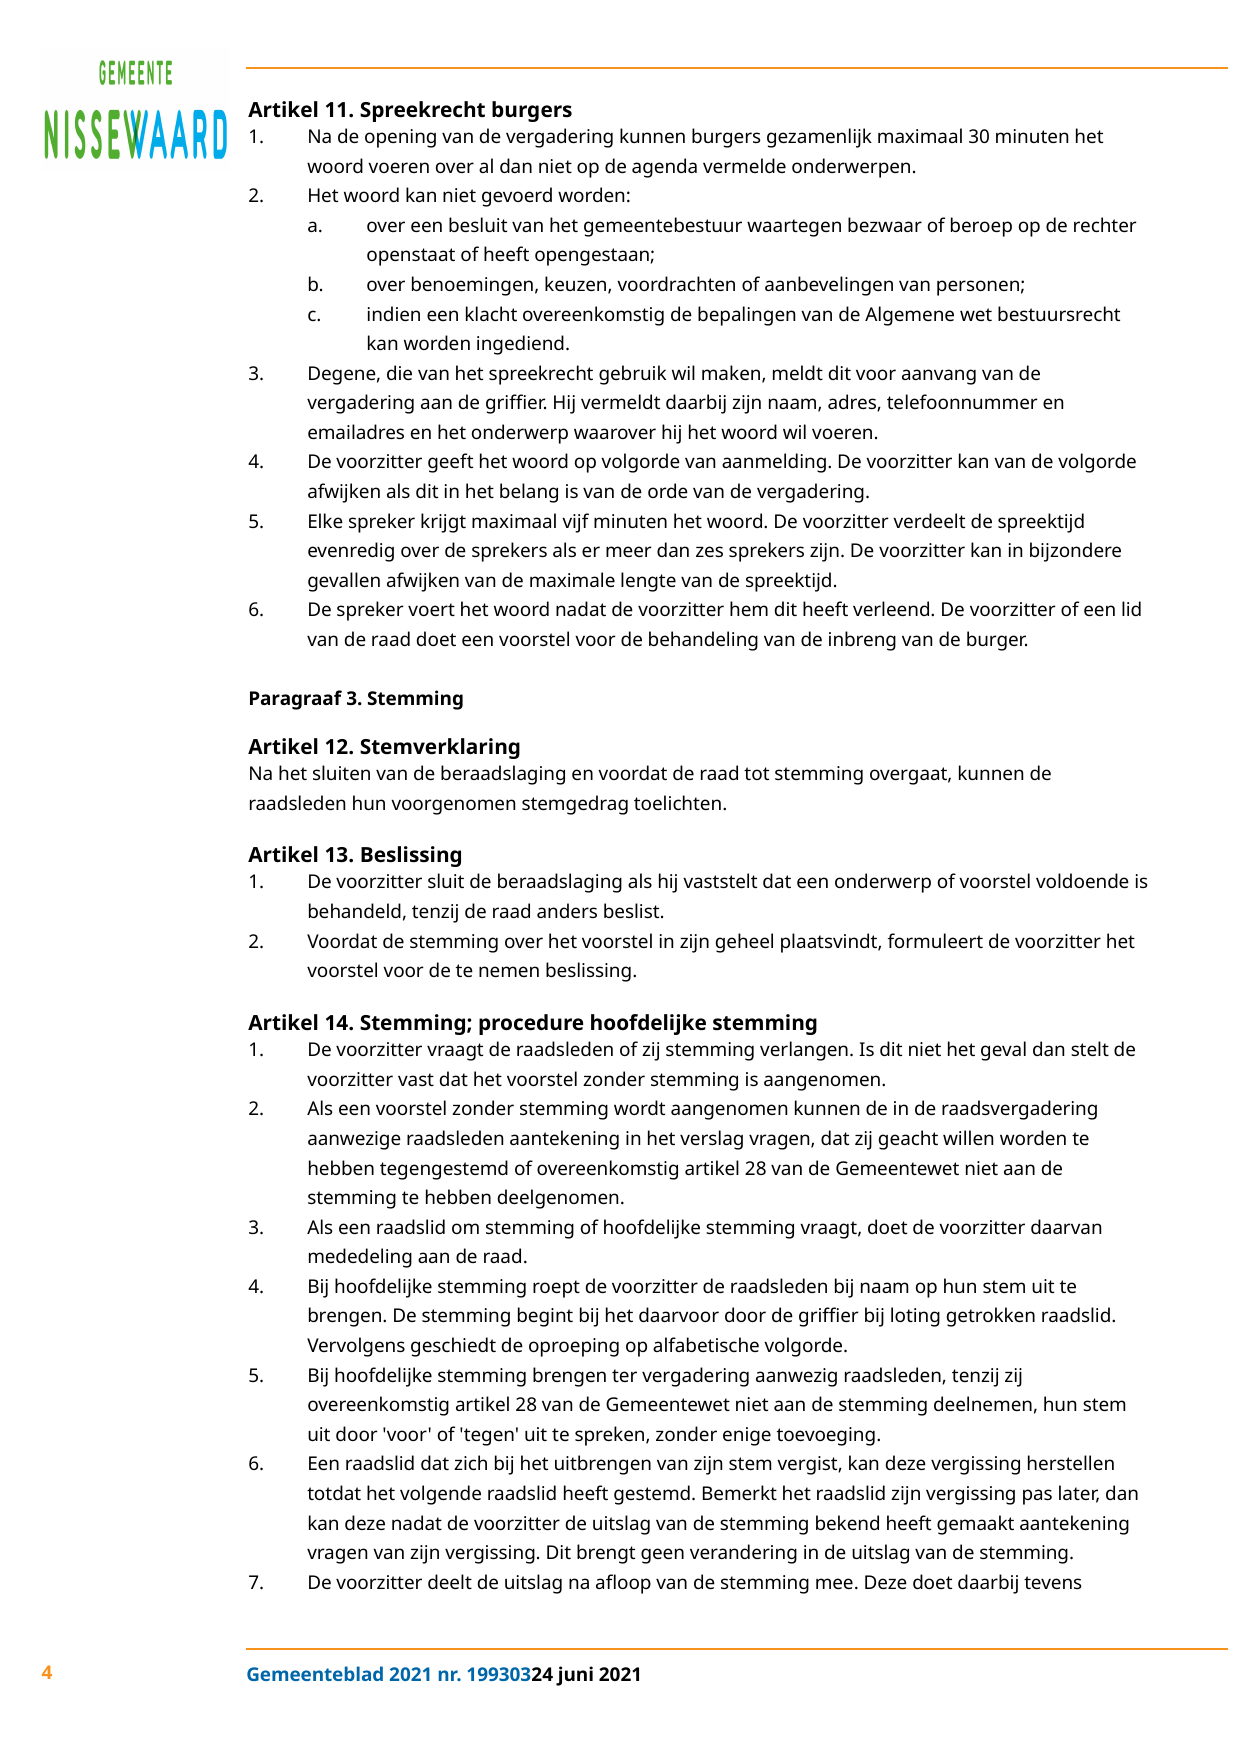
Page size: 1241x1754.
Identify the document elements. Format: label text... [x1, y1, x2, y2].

list Bij hoofdelijke stemming brengen ter vergadering aanwezig raadsleden, tenzij zij overeenkomstig artikel 28 van de Gemeentewet niet aan de stemming deelnemen, hun stem uit door 'voor' of 'tegen' uit te spreken, zonder enige toevoeging. [248, 1362, 1152, 1447]
text Artikel 13. Beslissing [248, 840, 1152, 869]
list De voorzitter sluit de beraadslaging als hij vaststelt dat een onderwerp of voorstel voldoende is behandeld, tenzij de raad anders beslist. [248, 869, 1152, 924]
text Paragraaf 3. Stemming [248, 685, 1152, 711]
text Artikel 14. Stemming; procedure hoofdelijke stemming [248, 1008, 1152, 1036]
list Het woord kan niet gevoerd worden: [248, 182, 1152, 208]
list Na de opening van de vergadering kunnen burgers gezamenlijk maximaal 30 minuten het woord voeren over al dan niet op de agenda vermelde onderwerpen. [248, 123, 1152, 178]
list De voorzitter deelt de uitslag na afloop van de stemming mee. Deze doet daarbij tevens [248, 1569, 1152, 1594]
list De spreker voert het woord nadat de voorzitter hem dit heeft verleend. De voorzitter of een lid van de raad doet een voorstel voor de behandeling van de inbreng van de burger. [248, 597, 1152, 652]
list Voordat de stemming over het voorstel in zijn geheel plaatsvindt, formuleert de voorzitter het voorstel voor de te nemen beslissing. [248, 928, 1152, 983]
list Een raadslid dat zich bij het uitbrengen van zijn stem vergist, kan deze vergissing herstellen totdat het volgende raadslid heeft gestemd. Bemerkt het raadslid zijn vergissing pas later, dan kan deze nadat de voorzitter de uitslag van de stemming bekend heeft gemaakt aantekening vragen van zijn vergissing. Dit brengt geen verandering in de uitslag van de stemming. [248, 1451, 1152, 1565]
list Degene, die van het spreekrecht gebruik wil maken, meldt dit voor aanvang van de vergadering aan de griffier. Hij vermeldt daarbij zijn naam, adres, telefoonnummer en emailadres en het onderwerp waarover hij het woord wil voeren. [248, 360, 1152, 445]
list Als een raadslid om stemming of hoofdelijke stemming vraagt, doet de voorzitter daarvan mededeling aan de raad. [248, 1214, 1152, 1269]
list Als een voorstel zonder stemming wordt aangenomen kunnen de in de raadsvergadering aanwezige raadsleden aantekening in het verslag vragen, dat zij geacht willen worden te hebben tegengestemd of overeenkomstig artikel 28 van de Gemeentewet niet aan de stemming te hebben deelgenomen. [248, 1096, 1152, 1210]
list De voorzitter vraagt de raadsleden of zij stemming verlangen. Is dit niet het geval dan stelt de voorzitter vast dat het voorstel zonder stemming is aangenomen. [248, 1036, 1152, 1092]
text Artikel 12. Stemverklaring [248, 732, 1152, 760]
picture [41, 47, 231, 172]
list De voorzitter geeft het woord op volgorde van aanmelding. De voorzitter kan van de volgorde afwijken als dit in het belang is van de orde van de vergadering. [248, 449, 1152, 504]
list Bij hoofdelijke stemming roept de voorzitter de raadsleden bij naam op hun stem uit te brengen. De stemming begint bij het daarvoor door de griffier bij loting getrokken raadslid. Vervolgens geschiedt de oproeping op alfabetische volgorde. [248, 1273, 1152, 1358]
list over benoemingen, keuzen, voordrachten of aanbevelingen van personen; [307, 271, 1152, 297]
text Artikel 11. Spreekrecht burgers [248, 95, 1152, 123]
list over een besluit van het gemeentebestuur waartegen bezwaar of beroep op de rechter openstaat of heeft opengestaan; [307, 212, 1152, 267]
list Elke spreker krijgt maximaal vijf minuten het woord. De voorzitter verdeelt de spreektijd evenredig over de sprekers als er meer dan zes sprekers zijn. De voorzitter kan in bijzondere gevallen afwijken van de maximale lengte van de spreektijd. [248, 508, 1152, 593]
list indien een klacht overeenkomstig de bepalingen van de Algemene wet bestuursrecht kan worden ingediend. [307, 301, 1152, 356]
text Na het sluiten van de beraadslaging en voordat de raad tot stemming overgaat, kunnen de raadsleden hun voorgenomen stemgedrag toelichten. [248, 760, 1152, 816]
